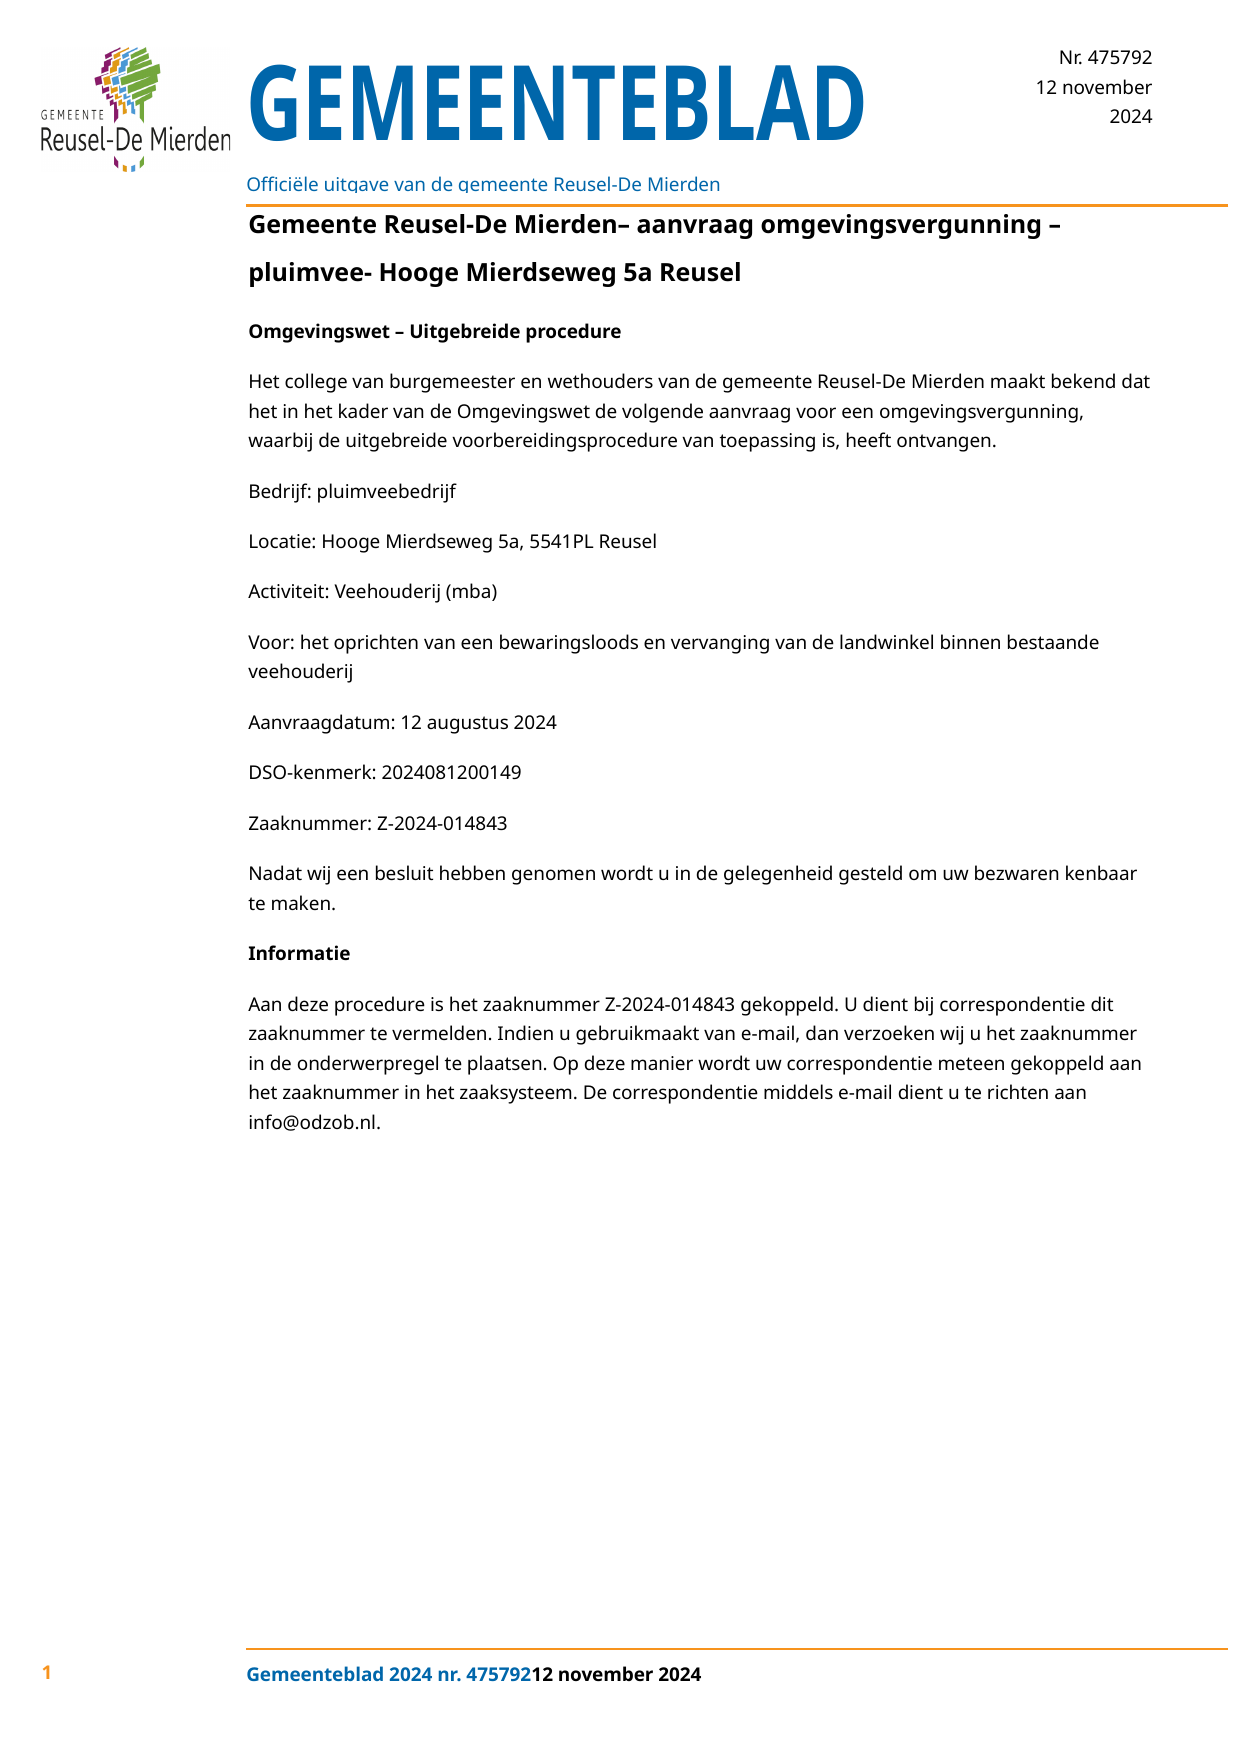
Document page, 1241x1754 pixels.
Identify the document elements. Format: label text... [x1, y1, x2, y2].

text Het college van burgemeester en wethouders van de gemeente Reusel-De Mierden maakt bekend dat het in het kader van de Omgevingswet de volgende aanvraag voor een omgevingsvergunning, waarbij de uitgebreide voorbereidingsprocedure van toepassing is, heeft ontvangen. [248, 368, 1152, 453]
text Informatie [248, 940, 1152, 966]
text Aanvraagdatum: 12 augustus 2024 [248, 709, 1152, 735]
text Zaaknummer: Z-2024-014843 [248, 810, 1152, 836]
text Bedrijf: pluimveebedrijf [248, 478, 1152, 504]
picture [41, 47, 231, 172]
text Locatie: Hooge Mierdseweg 5a, 5541PL Reusel [248, 528, 1152, 554]
text Voor: het oprichten van een bewaringsloods en vervanging van de landwinkel binnen bestaande veehouderij [248, 629, 1152, 684]
text Gemeente Reusel-De Mierden– aanvraag omgevingsvergunning –pluimvee- Hooge Mierdseweg 5a Reusel [248, 207, 1152, 288]
text Nadat wij een besluit hebben genomen wordt u in de gelegenheid gesteld om uw bezwaren kenbaar te maken. [248, 860, 1152, 916]
text Omgevingswet – Uitgebreide procedure [248, 318, 1152, 344]
text Activiteit: Veehouderij (mba) [248, 579, 1152, 604]
text Aan deze procedure is het zaaknummer Z-2024-014843 gekoppeld. U dient bij correspondentie dit zaaknummer te vermelden. Indien u gebruikmaakt van e-mail, dan verzoeken wij u het zaaknummer in de onderwerpregel te plaatsen. Op deze manier wordt uw correspondentie meteen gekoppeld aan het zaaknummer in het zaaksysteem. De correspondentie middels e-mail dient u te richten aan info@odzob.nl. [248, 991, 1152, 1135]
text DSO-kenmerk: 2024081200149 [248, 759, 1152, 785]
